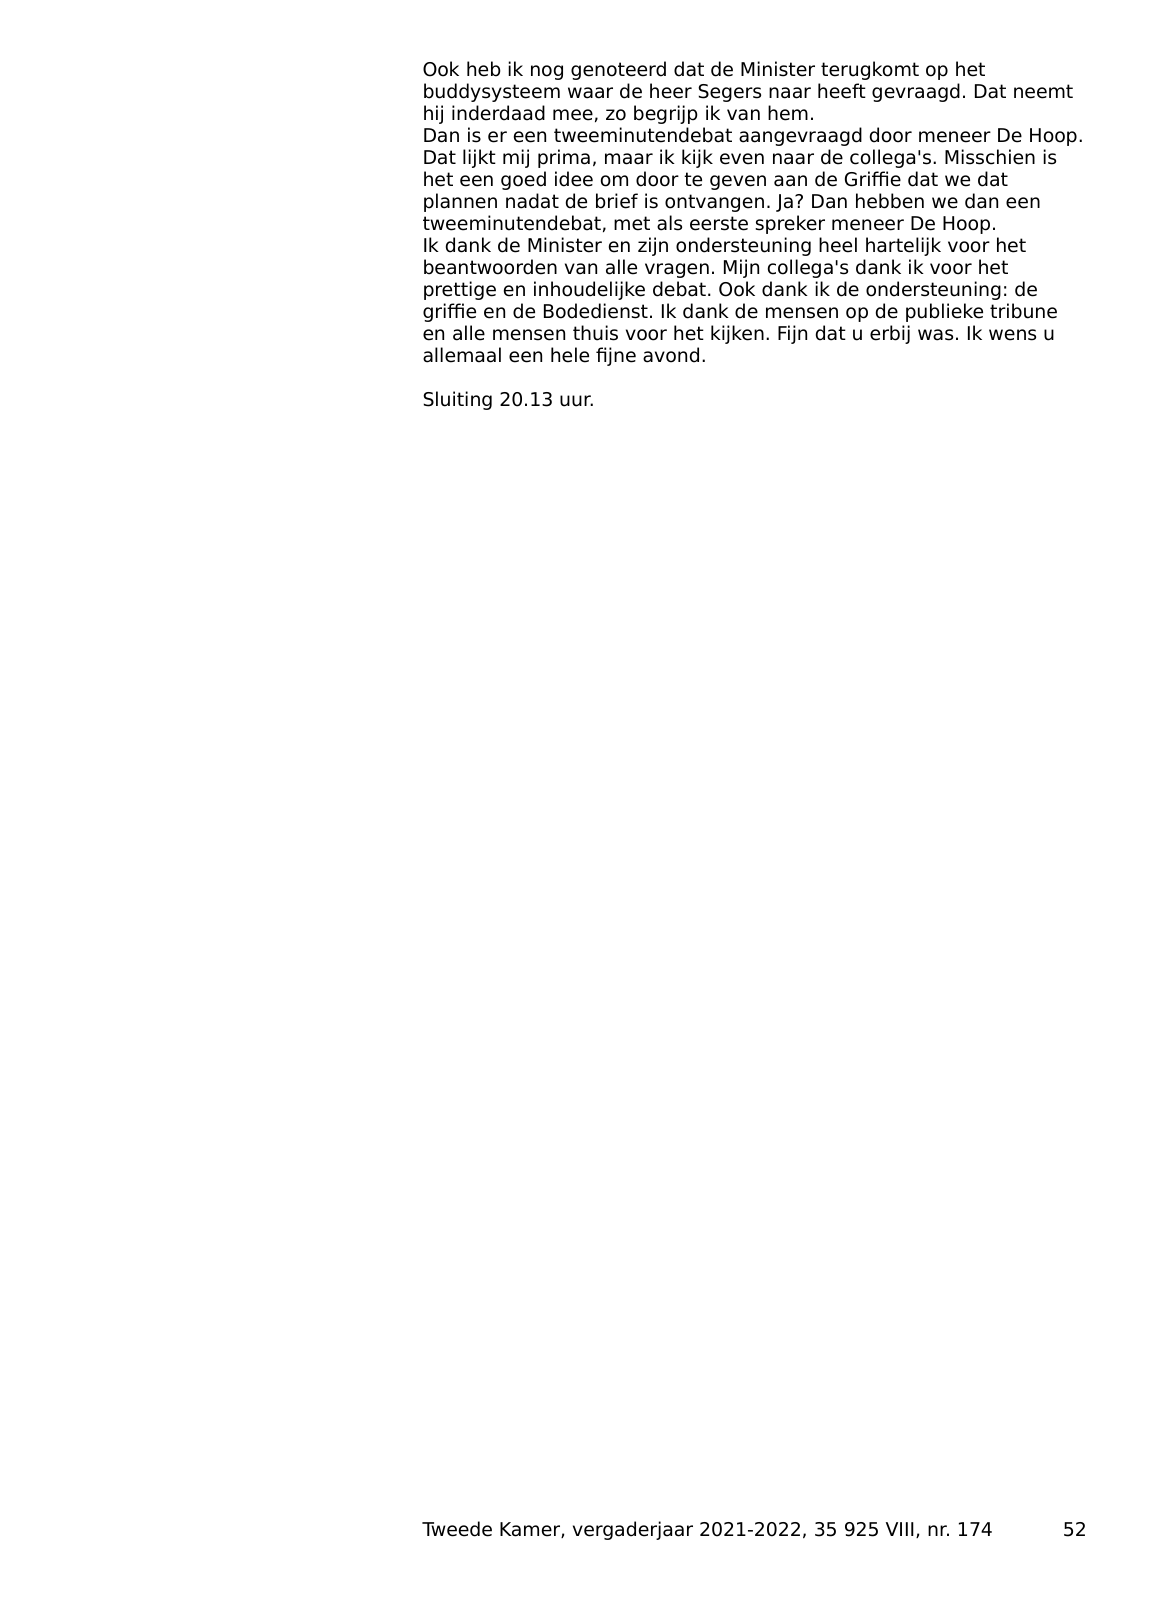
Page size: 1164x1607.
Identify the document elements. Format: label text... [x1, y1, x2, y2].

text Ook heb ik nog genoteerd dat de Minister terugkomt op het buddysysteem waar de heer Segers naar heeft gevraagd. Dat neemt hij inderdaad mee, zo begrijp ik van hem. [422, 59, 1087, 125]
text Sluiting 20.13 uur. [422, 389, 1087, 411]
text Ik dank de Minister en zijn ondersteuning heel hartelijk voor het beantwoorden van alle vragen. Mijn collega's dank ik voor het prettige en inhoudelijke debat. Ook dank ik de ondersteuning: de griffie en de Bodedienst. Ik dank de mensen op de publieke tribune en alle mensen thuis voor het kijken. Fijn dat u erbij was. Ik wens u allemaal een hele fijne avond. [422, 235, 1087, 367]
text Dan is er een tweeminutendebat aangevraagd door meneer De Hoop. Dat lijkt mij prima, maar ik kijk even naar de collega's. Misschien is het een goed idee om door te geven aan de Griffie dat we dat plannen nadat de brief is ontvangen. Ja? Dan hebben we dan een tweeminutendebat, met als eerste spreker meneer De Hoop. [422, 125, 1087, 235]
